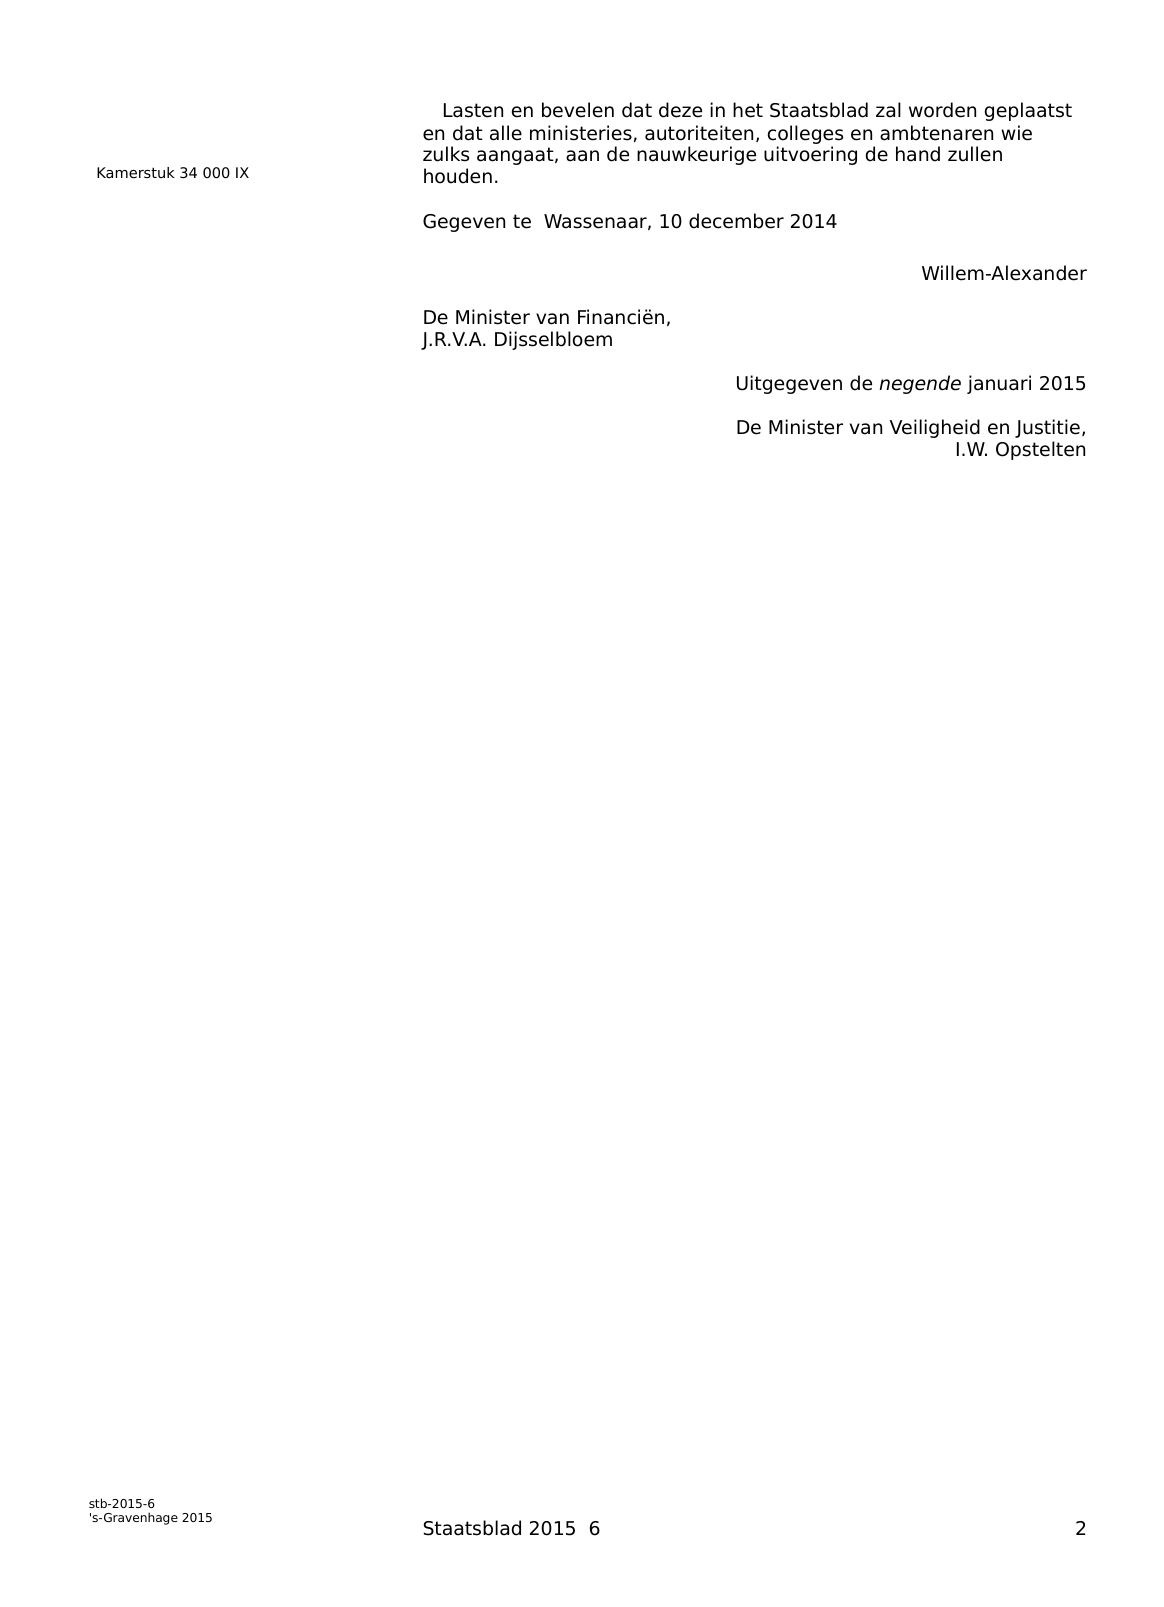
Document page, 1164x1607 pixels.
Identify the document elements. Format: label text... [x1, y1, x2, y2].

text Lasten en bevelen dat deze in het Staatsblad zal worden geplaatst en dat alle ministeries, autoriteiten, colleges en ambtenaren wie zulks aangaat, aan de nauwkeurige uitvoering de hand zullen houden. [422, 100, 1087, 188]
text Kamerstuk 34 000 IX [77, 165, 396, 182]
text Uitgegeven de negende januari 2015 [422, 373, 1087, 395]
text 's-Gravenhage 2015 [88, 1511, 323, 1525]
text Willem-Alexander [422, 262, 1087, 284]
text Gegeven te Wassenaar, 10 december 2014 [422, 211, 1087, 232]
text De Minister van Veiligheid en Justitie, I.W. Opstelten [422, 417, 1087, 461]
text stb-2015-6 [88, 1497, 323, 1511]
text De Minister van Financiën, J.R.V.A. Dijsselbloem [422, 307, 1087, 351]
